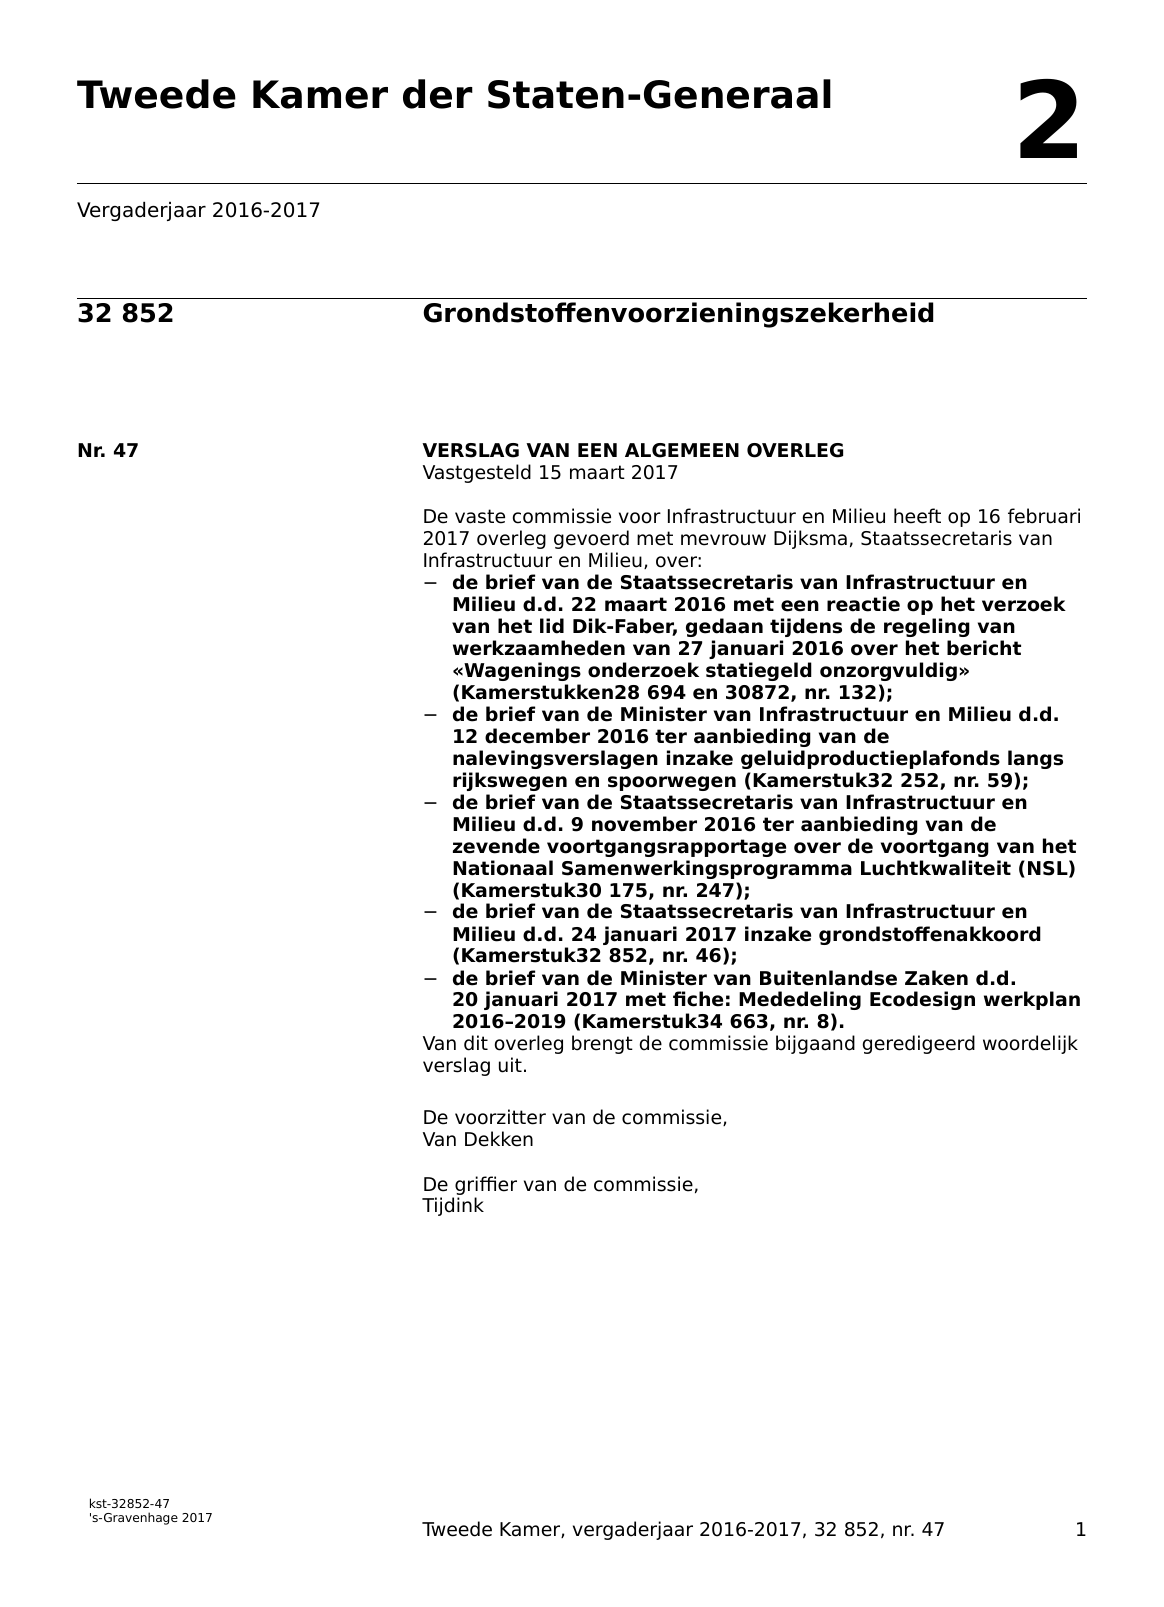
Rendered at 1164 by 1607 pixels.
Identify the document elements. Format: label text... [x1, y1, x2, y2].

text kst-32852-47 [88, 1497, 323, 1511]
table_header Tweede Kamer der Staten-Generaal [77, 59, 886, 183]
text De voorzitter van de commissie, Van Dekken [422, 1107, 1087, 1151]
table_cell Vergaderjaar 2016-2017 [77, 184, 1087, 298]
text Vastgesteld 15 maart 2017 [422, 462, 1087, 484]
subtitle Nr. 47 VERSLAG VAN EEN ALGEMEEN OVERLEG [77, 440, 1087, 462]
text De griffier van de commissie, Tijdink [422, 1173, 1087, 1217]
text De vaste commissie voor Infrastructuur en Milieu heeft op 16 februari 2017 overleg gevoerd met mevrouw Dijksma, Staatssecretaris van Infrastructuur en Milieu, over: [422, 506, 1087, 572]
text − de brief van de Staatssecretaris van Infrastructuur en Milieu d.d. 22 maart 2016 met een reactie op het verzoek van het lid Dik-Faber, gedaan tijdens de regeling van werkzaamheden van 27 januari 2016 over het bericht «Wagenings onderzoek statiegeld onzorgvuldig» (Kamerstukken28 694 en 30872, nr. 132); [422, 572, 1087, 704]
text 's-Gravenhage 2017 [88, 1511, 323, 1525]
text − de brief van de Staatssecretaris van Infrastructuur en Milieu d.d. 24 januari 2017 inzake grondstoffenakkoord (Kamerstuk32 852, nr. 46); [422, 901, 1087, 967]
subtitle 32 852 Grondstoffenvoorzieningszekerheid [77, 299, 1087, 329]
table_header 2 [886, 59, 1087, 183]
text − de brief van de Minister van Infrastructuur en Milieu d.d. 12 december 2016 ter aanbieding van de nalevingsverslagen inzake geluidproductieplafonds langs rijkswegen en spoorwegen (Kamerstuk32 252, nr. 59); [422, 704, 1087, 792]
text Van dit overleg brengt de commissie bijgaand geredigeerd woordelijk verslag uit. [422, 1033, 1087, 1077]
text − de brief van de Staatssecretaris van Infrastructuur en Milieu d.d. 9 november 2016 ter aanbieding van de zevende voortgangsrapportage over de voortgang van het Nationaal Samenwerkingsprogramma Luchtkwaliteit (NSL) (Kamerstuk30 175, nr. 247); [422, 792, 1087, 901]
text − de brief van de Minister van Buitenlandse Zaken d.d. 20 januari 2017 met fiche: Mededeling Ecodesign werkplan 2016–2019 (Kamerstuk34 663, nr. 8). [422, 967, 1087, 1033]
